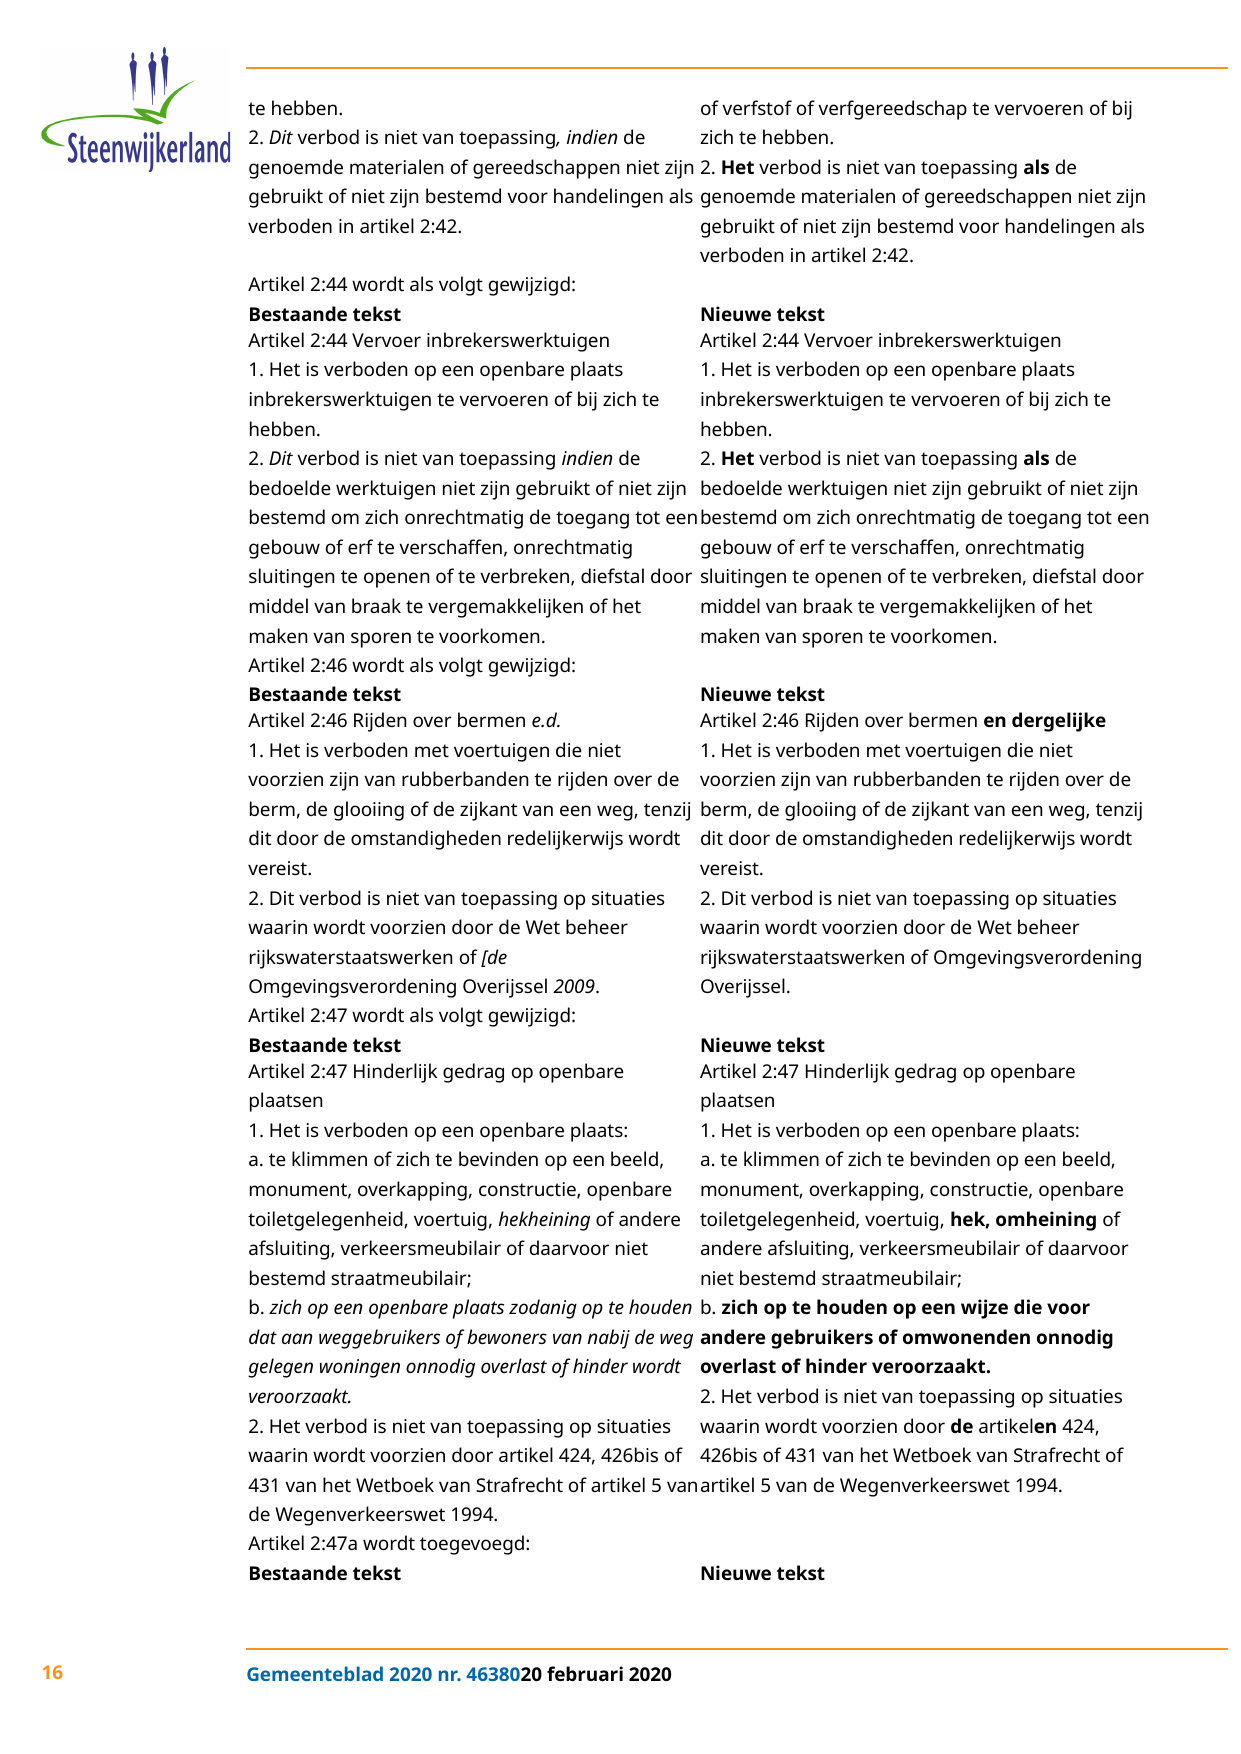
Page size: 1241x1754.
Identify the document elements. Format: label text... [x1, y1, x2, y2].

table_cell Artikel 2:47 Hinderlijk gedrag op openbare plaatsen 1. Het is verboden op een openbare plaats: a. te klimmen of zich te bevinden op een beeld, monument, overkapping, constructie, openbare toiletgelegenheid, voertuig, hek, omheining of andere afsluiting, verkeersmeubilair of daarvoor niet bestemd straatmeubilair; b. zich op te houden op een wijze die voor andere gebruikers of omwonenden onnodig overlast of hinder veroorzaakt. 2. Het verbod is niet van toepassing op situaties waarin wordt voorzien door de artikelen 424, 426bis of 431 van het Wetboek van Strafrecht of artikel 5 van de Wegenverkeerswet 1994. [700, 1058, 1152, 1527]
text Artikel 2:44 wordt als volgt gewijzigd: [248, 272, 1152, 297]
table_header Nieuwe tekst [700, 301, 1152, 327]
table_header Nieuwe tekst [700, 1560, 1152, 1586]
table_header Bestaande tekst [248, 301, 700, 327]
table_cell Artikel 2:46 Rijden over bermen e.d. 1. Het is verboden met voertuigen die niet voorzien zijn van rubberbanden te rijden over de berm, de glooiing of de zijkant van een weg, tenzij dit door de omstandigheden redelijkerwijs wordt vereist. 2. Dit verbod is niet van toepassing op situaties waarin wordt voorzien door de Wet beheer rijkswaterstaatswerken of [de Omgevingsverordening Overijssel 2009. [248, 707, 700, 999]
table_header Bestaande tekst [248, 1560, 700, 1586]
table_cell of verfstof of verfgereedschap te vervoeren of bij zich te hebben. 2. Het verbod is niet van toepassing als de genoemde materialen of gereedschappen niet zijn gebruikt of niet zijn bestemd voor handelingen als verboden in artikel 2:42. [700, 95, 1152, 268]
table_cell Artikel 2:44 Vervoer inbrekerswerktuigen 1. Het is verboden op een openbare plaats inbrekerswerktuigen te vervoeren of bij zich te hebben. 2. Het verbod is niet van toepassing als de bedoelde werktuigen niet zijn gebruikt of niet zijn bestemd om zich onrechtmatig de toegang tot een gebouw of erf te verschaffen, onrechtmatig sluitingen te openen of te verbreken, diefstal door middel van braak te vergemakkelijken of het maken van sporen te voorkomen. [700, 327, 1152, 649]
text Artikel 2:47a wordt toegevoegd: [248, 1531, 1152, 1556]
text Artikel 2:46 wordt als volgt gewijzigd: [248, 652, 1152, 678]
table_header Nieuwe tekst [700, 682, 1152, 707]
table_header Nieuwe tekst [700, 1032, 1152, 1058]
table_cell te hebben. 2. Dit verbod is niet van toepassing, indien de genoemde materialen of gereedschappen niet zijn gebruikt of niet zijn bestemd voor handelingen als verboden in artikel 2:42. [248, 95, 700, 268]
table_cell Artikel 2:44 Vervoer inbrekerswerktuigen 1. Het is verboden op een openbare plaats inbrekerswerktuigen te vervoeren of bij zich te hebben. 2. Dit verbod is niet van toepassing indien de bedoelde werktuigen niet zijn gebruikt of niet zijn bestemd om zich onrechtmatig de toegang tot een gebouw of erf te verschaffen, onrechtmatig sluitingen te openen of te verbreken, diefstal door middel van braak te vergemakkelijken of het maken van sporen te voorkomen. [248, 327, 700, 649]
table_header Bestaande tekst [248, 682, 700, 707]
text Artikel 2:47 wordt als volgt gewijzigd: [248, 1002, 1152, 1028]
table_cell Artikel 2:47 Hinderlijk gedrag op openbare plaatsen 1. Het is verboden op een openbare plaats: a. te klimmen of zich te bevinden op een beeld, monument, overkapping, constructie, openbare toiletgelegenheid, voertuig, hekheining of andere afsluiting, verkeersmeubilair of daarvoor niet bestemd straatmeubilair; b. zich op een openbare plaats zodanig op te houden dat aan weggebruikers of bewoners van nabij de weg gelegen woningen onnodig overlast of hinder wordt veroorzaakt. 2. Het verbod is niet van toepassing op situaties waarin wordt voorzien door artikel 424, 426bis of 431 van het Wetboek van Strafrecht of artikel 5 van de Wegenverkeerswet 1994. [248, 1058, 700, 1527]
table_header Bestaande tekst [248, 1032, 700, 1058]
table_cell Artikel 2:46 Rijden over bermen en dergelijke 1. Het is verboden met voertuigen die niet voorzien zijn van rubberbanden te rijden over de berm, de glooiing of de zijkant van een weg, tenzij dit door de omstandigheden redelijkerwijs wordt vereist. 2. Dit verbod is niet van toepassing op situaties waarin wordt voorzien door de Wet beheer rijkswaterstaatswerken of Omgevingsverordening Overijssel. [700, 707, 1152, 999]
picture [41, 47, 231, 172]
